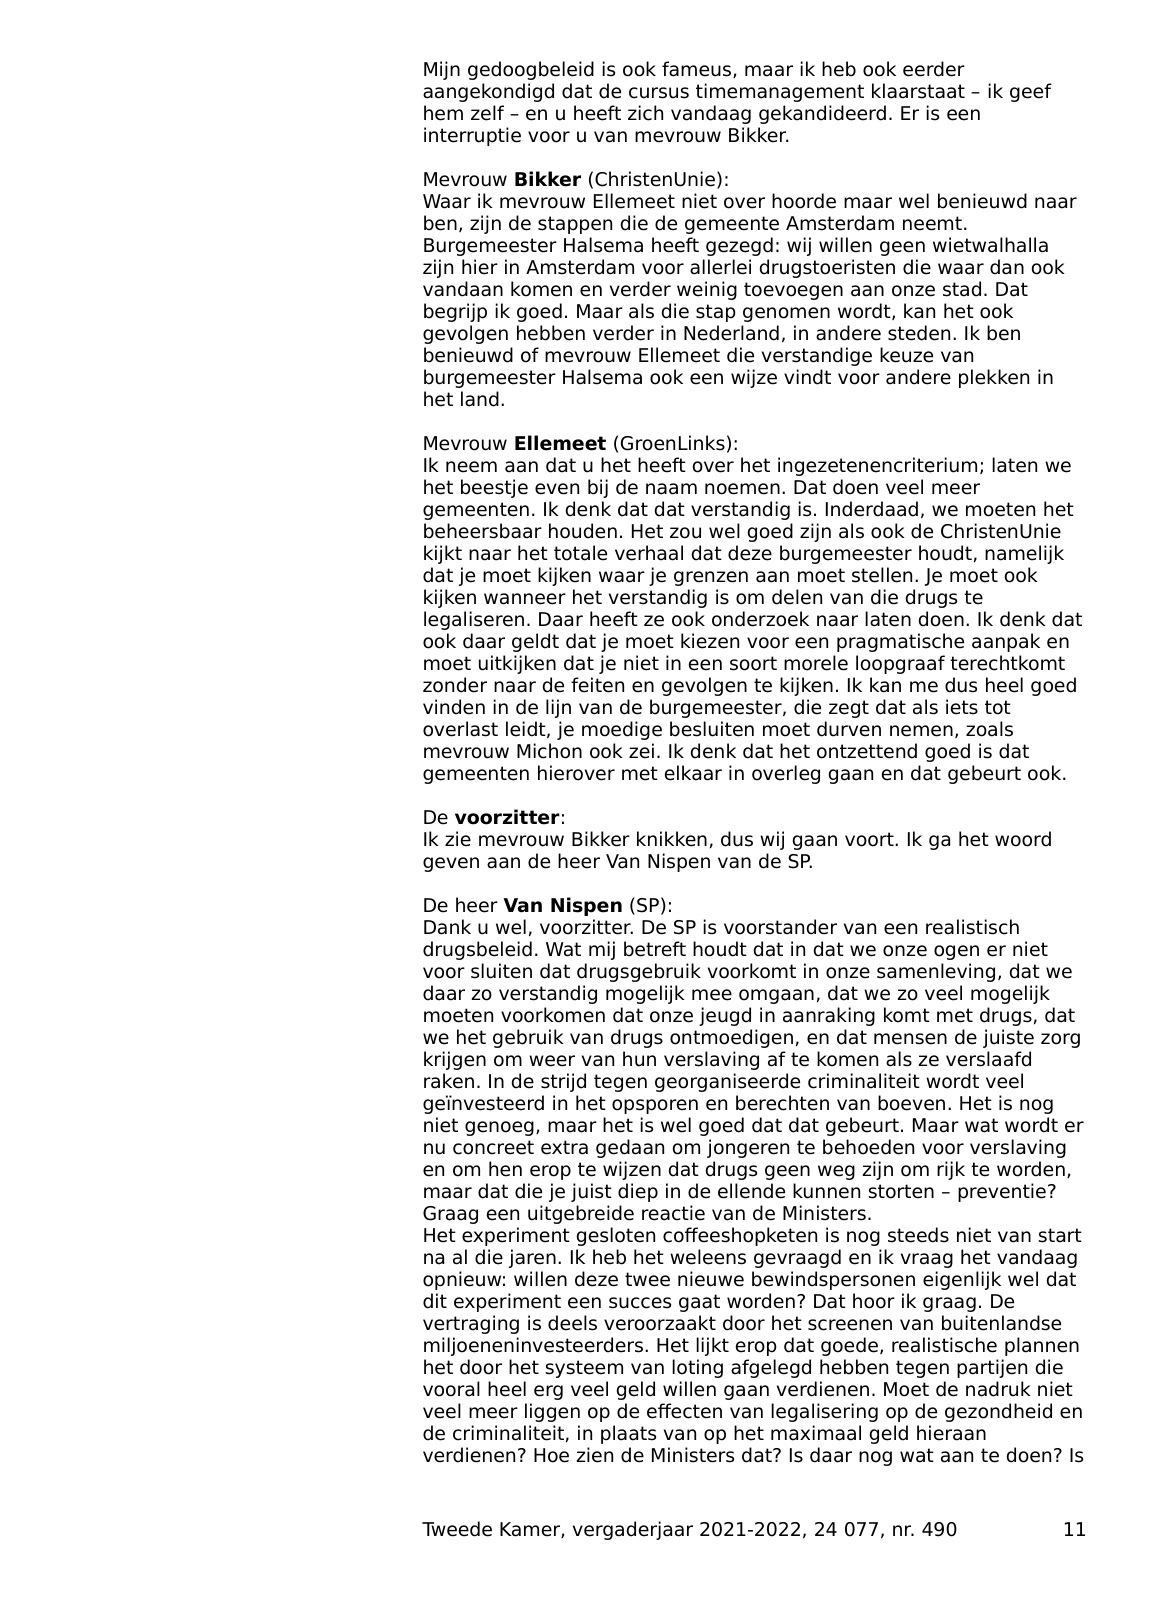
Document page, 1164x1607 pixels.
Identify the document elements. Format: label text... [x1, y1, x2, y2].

text Ik neem aan dat u het heeft over het ingezetenencriterium; laten we het beestje even bij de naam noemen. Dat doen veel meer gemeenten. Ik denk dat dat verstandig is. Inderdaad, we moeten het beheersbaar houden. Het zou wel goed zijn als ook de ChristenUnie kijkt naar het totale verhaal dat deze burgemeester houdt, namelijk dat je moet kijken waar je grenzen aan moet stellen. Je moet ook kijken wanneer het verstandig is om delen van die drugs te legaliseren. Daar heeft ze ook onderzoek naar laten doen. Ik denk dat ook daar geldt dat je moet kiezen voor een pragmatische aanpak en moet uitkijken dat je niet in een soort morele loopgraaf terechtkomt zonder naar de feiten en gevolgen te kijken. Ik kan me dus heel goed vinden in de lijn van de burgemeester, die zegt dat als iets tot overlast leidt, je moedige besluiten moet durven nemen, zoals mevrouw Michon ook zei. Ik denk dat het ontzettend goed is dat gemeenten hierover met elkaar in overleg gaan en dat gebeurt ook. [422, 455, 1087, 785]
text De voorzitter: [422, 807, 1087, 829]
text Mevrouw Ellemeet (GroenLinks): [422, 433, 1087, 455]
text Ik zie mevrouw Bikker knikken, dus wij gaan voort. Ik ga het woord geven aan de heer Van Nispen van de SP. [422, 829, 1087, 873]
text Het experiment gesloten coffeeshopketen is nog steeds niet van start na al die jaren. Ik heb het weleens gevraagd en ik vraag het vandaag opnieuw: willen deze twee nieuwe bewindspersonen eigenlijk wel dat dit experiment een succes gaat worden? Dat hoor ik graag. De vertraging is deels veroorzaakt door het screenen van buitenlandse miljoeneninvesteerders. Het lijkt erop dat goede, realistische plannen het door het systeem van loting afgelegd hebben tegen partijen die vooral heel erg veel geld willen gaan verdienen. Moet de nadruk niet veel meer liggen op de effecten van legalisering op de gezondheid en de criminaliteit, in plaats van op het maximaal geld hieraan verdienen? Hoe zien de Ministers dat? Is daar nog wat aan te doen? Is [422, 1225, 1087, 1467]
text Mevrouw Bikker (ChristenUnie): [422, 169, 1087, 191]
text De heer Van Nispen (SP): [422, 895, 1087, 917]
text Dank u wel, voorzitter. De SP is voorstander van een realistisch drugsbeleid. Wat mij betreft houdt dat in dat we onze ogen er niet voor sluiten dat drugsgebruik voorkomt in onze samenleving, dat we daar zo verstandig mogelijk mee omgaan, dat we zo veel mogelijk moeten voorkomen dat onze jeugd in aanraking komt met drugs, dat we het gebruik van drugs ontmoedigen, en dat mensen de juiste zorg krijgen om weer van hun verslaving af te komen als ze verslaafd raken. In de strijd tegen georganiseerde criminaliteit wordt veel geïnvesteerd in het opsporen en berechten van boeven. Het is nog niet genoeg, maar het is wel goed dat dat gebeurt. Maar wat wordt er nu concreet extra gedaan om jongeren te behoeden voor verslaving en om hen erop te wijzen dat drugs geen weg zijn om rijk te worden, maar dat die je juist diep in de ellende kunnen storten – preventie? Graag een uitgebreide reactie van de Ministers. [422, 917, 1087, 1225]
text Waar ik mevrouw Ellemeet niet over hoorde maar wel benieuwd naar ben, zijn de stappen die de gemeente Amsterdam neemt. Burgemeester Halsema heeft gezegd: wij willen geen wietwalhalla zijn hier in Amsterdam voor allerlei drugstoeristen die waar dan ook vandaan komen en verder weinig toevoegen aan onze stad. Dat begrijp ik goed. Maar als die stap genomen wordt, kan het ook gevolgen hebben verder in Nederland, in andere steden. Ik ben benieuwd of mevrouw Ellemeet die verstandige keuze van burgemeester Halsema ook een wijze vindt voor andere plekken in het land. [422, 191, 1087, 411]
text Mijn gedoogbeleid is ook fameus, maar ik heb ook eerder aangekondigd dat de cursus timemanagement klaarstaat – ik geef hem zelf – en u heeft zich vandaag gekandideerd. Er is een interruptie voor u van mevrouw Bikker. [422, 59, 1087, 147]
